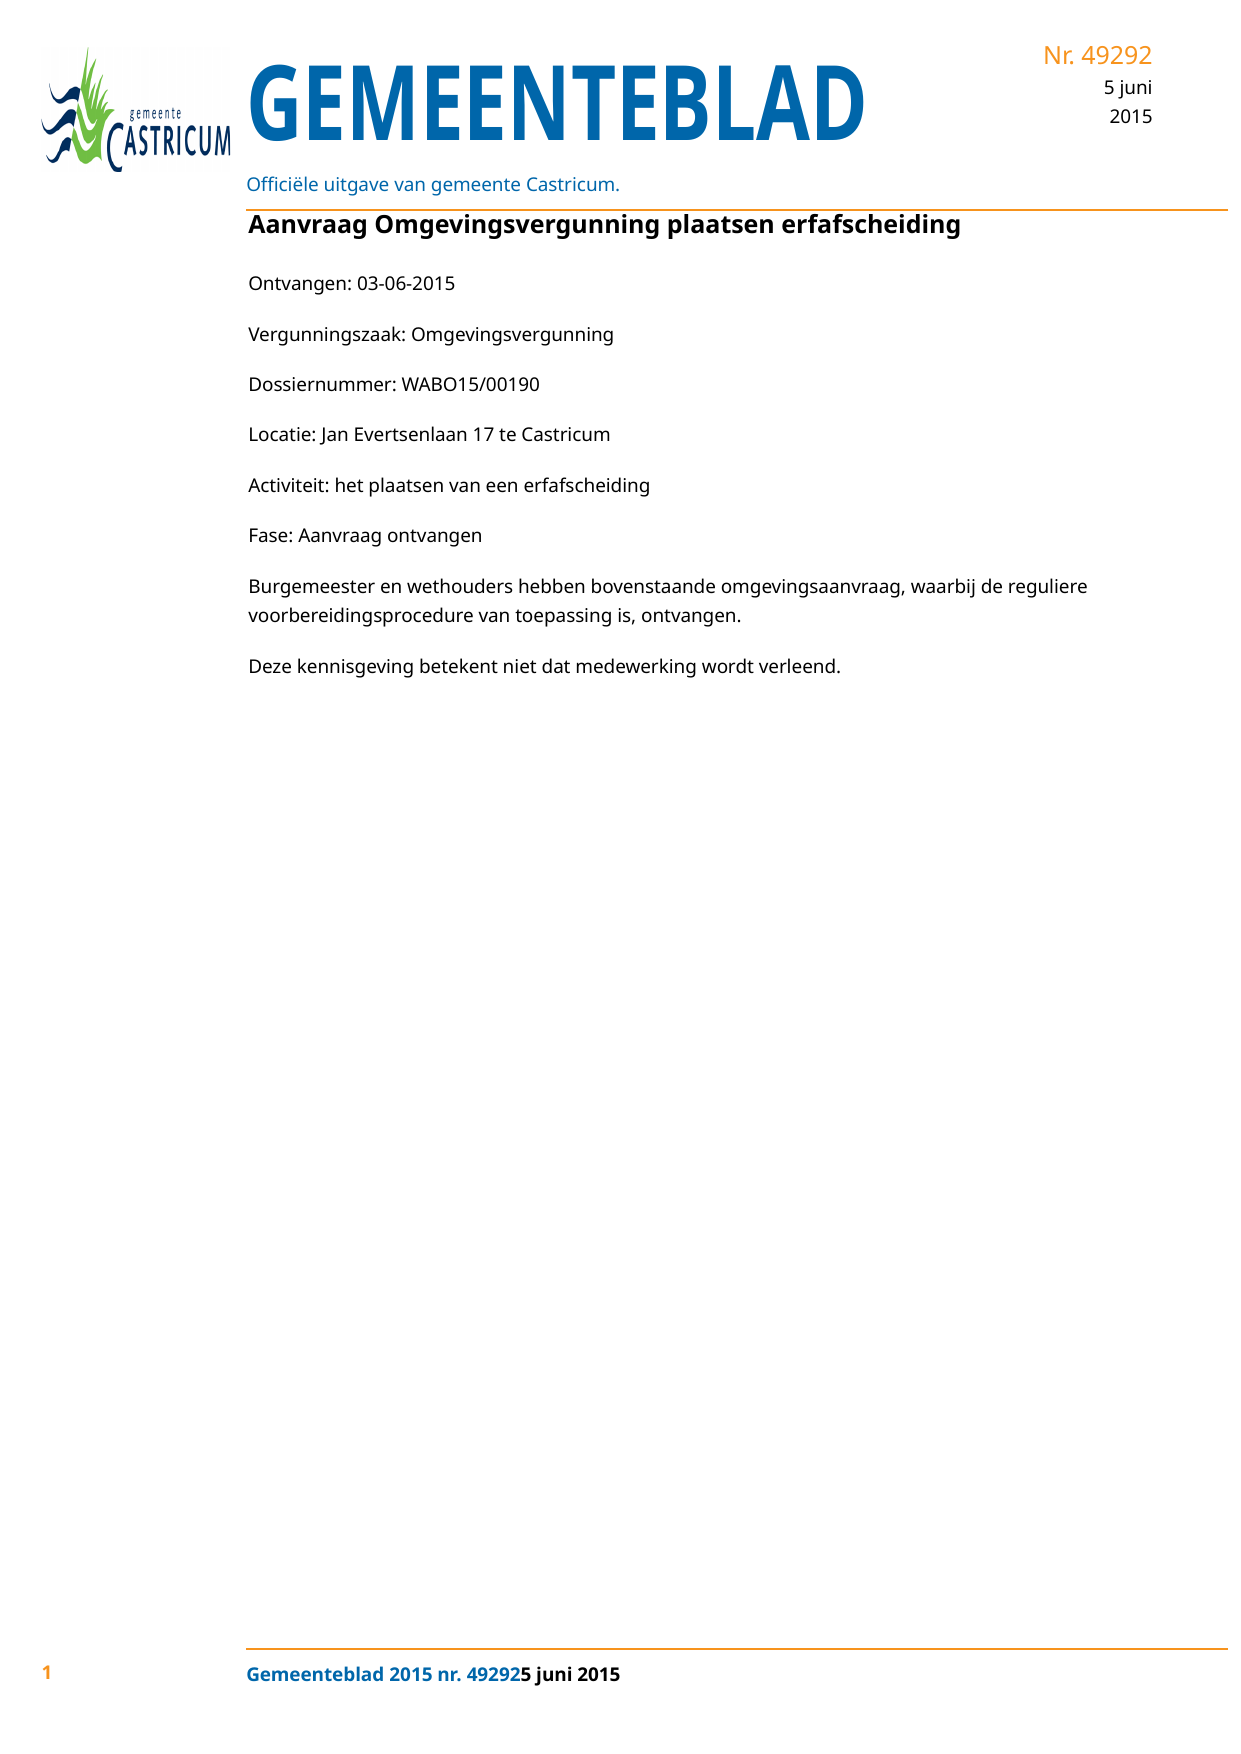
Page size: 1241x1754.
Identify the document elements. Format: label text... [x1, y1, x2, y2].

text Deze kennisgeving betekent niet dat medewerking wordt verleend. [248, 653, 1152, 678]
text Locatie: Jan Evertsenlaan 17 te Castricum [248, 422, 1152, 447]
text Burgemeester en wethouders hebben bovenstaande omgevingsaanvraag, waarbij de reguliere voorbereidingsprocedure van toepassing is, ontvangen. [248, 573, 1152, 628]
text Vergunningszaak: Omgevingsvergunning [248, 321, 1152, 346]
text Aanvraag Omgevingsvergunning plaatsen erfafscheiding [248, 211, 1152, 241]
text Fase: Aanvraag ontvangen [248, 522, 1152, 548]
text Ontvangen: 03-06-2015 [248, 270, 1152, 296]
text Activiteit: het plaatsen van een erfafscheiding [248, 472, 1152, 498]
text Dossiernummer: WABO15/00190 [248, 371, 1152, 397]
picture [41, 47, 231, 172]
